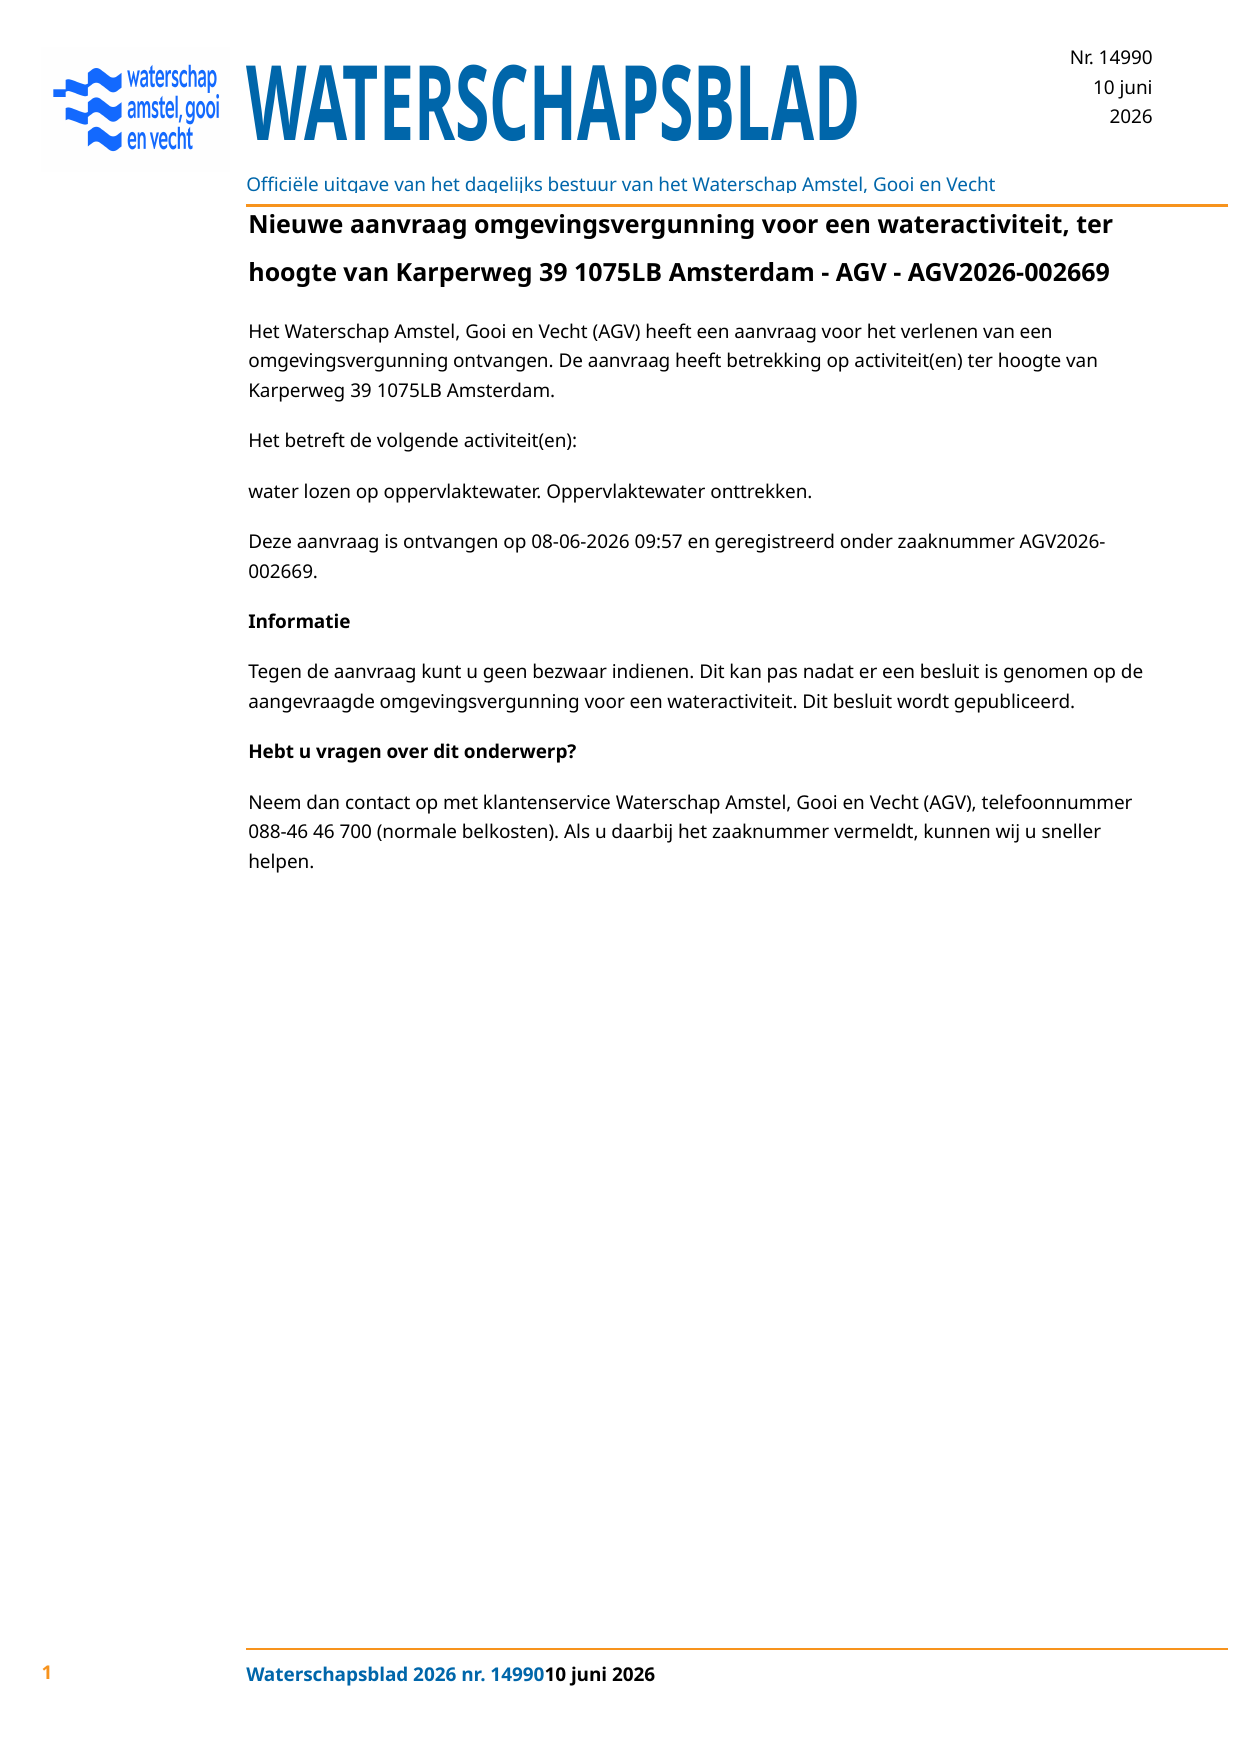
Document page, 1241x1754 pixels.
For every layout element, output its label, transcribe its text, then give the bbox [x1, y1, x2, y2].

text Neem dan contact op met klantenservice Waterschap Amstel, Gooi en Vecht (AGV), telefoonnummer 088-46 46 700 (normale belkosten). Als u daarbij het zaaknummer vermeldt, kunnen wij u sneller helpen. [248, 789, 1152, 874]
text water lozen op oppervlaktewater. Oppervlaktewater onttrekken. [248, 478, 1152, 504]
text Informatie [248, 608, 1152, 634]
text Tegen de aanvraag kunt u geen bezwaar indienen. Dit kan pas nadat er een besluit is genomen op de aangevraagde omgevingsvergunning voor een wateractiviteit. Dit besluit wordt gepubliceerd. [248, 659, 1152, 714]
text Het Waterschap Amstel, Gooi en Vecht (AGV) heeft een aanvraag voor het verlenen van een omgevingsvergunning ontvangen. De aanvraag heeft betrekking op activiteit(en) ter hoogte van Karperweg 39 1075LB Amsterdam. [248, 318, 1152, 403]
text Nieuwe aanvraag omgevingsvergunning voor een wateractiviteit, ter hoogte van Karperweg 39 1075LB Amsterdam - AGV - AGV2026-002669 [248, 207, 1152, 288]
text Hebt u vragen over dit onderwerp? [248, 739, 1152, 764]
picture [41, 47, 231, 172]
text Het betreft de volgende activiteit(en): [248, 427, 1152, 453]
text Deze aanvraag is ontvangen op 08-06-2026 09:57 en geregistreerd onder zaaknummer AGV2026-002669. [248, 528, 1152, 584]
